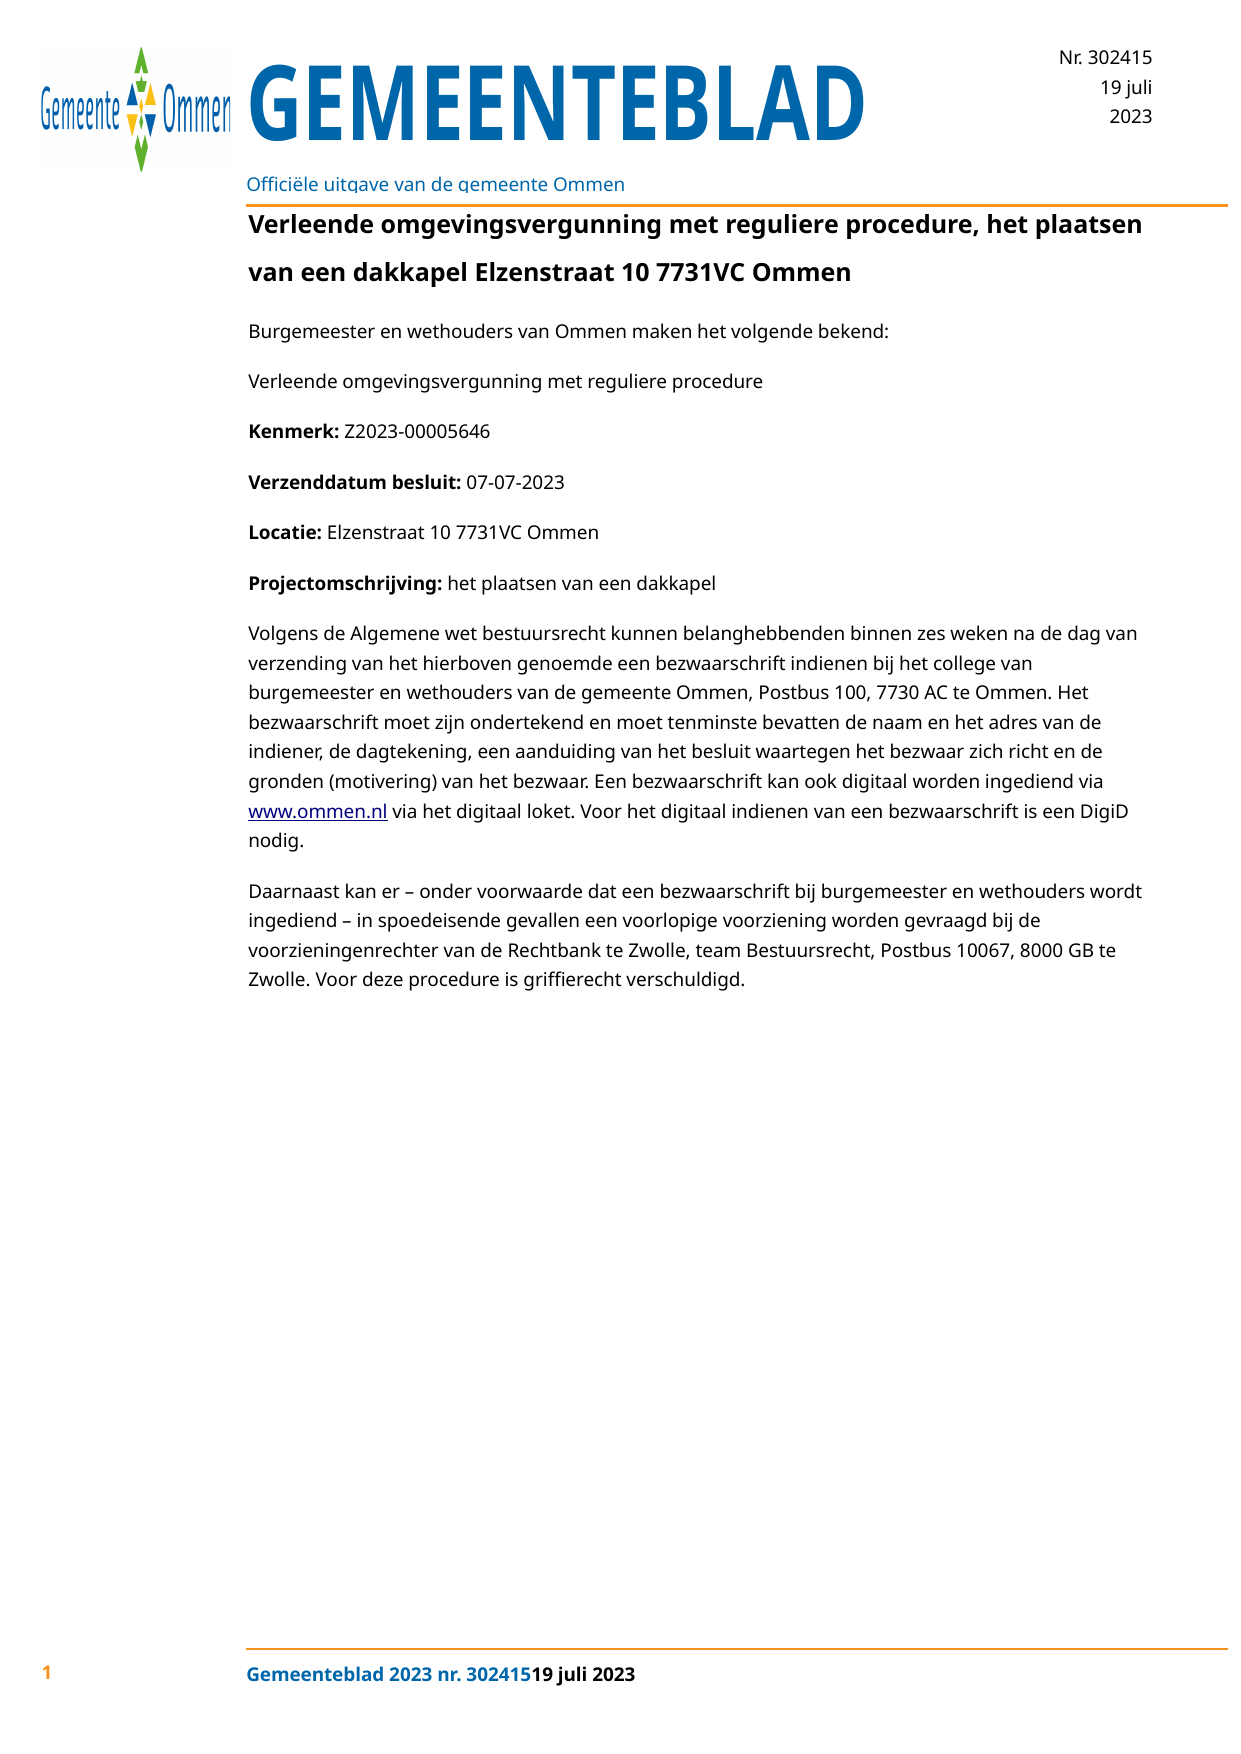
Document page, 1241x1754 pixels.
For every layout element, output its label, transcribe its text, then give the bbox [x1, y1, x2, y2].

text Burgemeester en wethouders van Ommen maken het volgende bekend: [248, 318, 1152, 344]
text Verzenddatum besluit: 07-07-2023 [248, 469, 1152, 495]
text Daarnaast kan er – onder voorwaarde dat een bezwaarschrift bij burgemeester en wethouders wordt ingediend – in spoedeisende gevallen een voorlopige voorziening worden gevraagd bij de voorzieningenrechter van de Rechtbank te Zwolle, team Bestuursrecht, Postbus 10067, 8000 GB te Zwolle. Voor deze procedure is griffierecht verschuldigd. [248, 878, 1152, 992]
picture [41, 47, 231, 172]
text Volgens de Algemene wet bestuursrecht kunnen belanghebbenden binnen zes weken na de dag van verzending van het hierboven genoemde een bezwaarschrift indienen bij het college van burgemeester en wethouders van de gemeente Ommen, Postbus 100, 7730 AC te Ommen. Het bezwaarschrift moet zijn ondertekend en moet tenminste bevatten de naam en het adres van de indiener, de dagtekening, een aanduiding van het besluit waartegen het bezwaar zich richt en de gronden (motivering) van het bezwaar. Een bezwaarschrift kan ook digitaal worden ingediend via www.ommen.nl via het digitaal loket. Voor het digitaal indienen van een bezwaarschrift is een DigiD nodig. [248, 620, 1152, 853]
text Verleende omgevingsvergunning met reguliere procedure, het plaatsen van een dakkapel Elzenstraat 10 7731VC Ommen [248, 207, 1152, 288]
text Projectomschrijving: het plaatsen van een dakkapel [248, 570, 1152, 596]
text Kenmerk: Z2023-00005646 [248, 419, 1152, 444]
text Locatie: Elzenstraat 10 7731VC Ommen [248, 519, 1152, 545]
text Verleende omgevingsvergunning met reguliere procedure [248, 368, 1152, 394]
